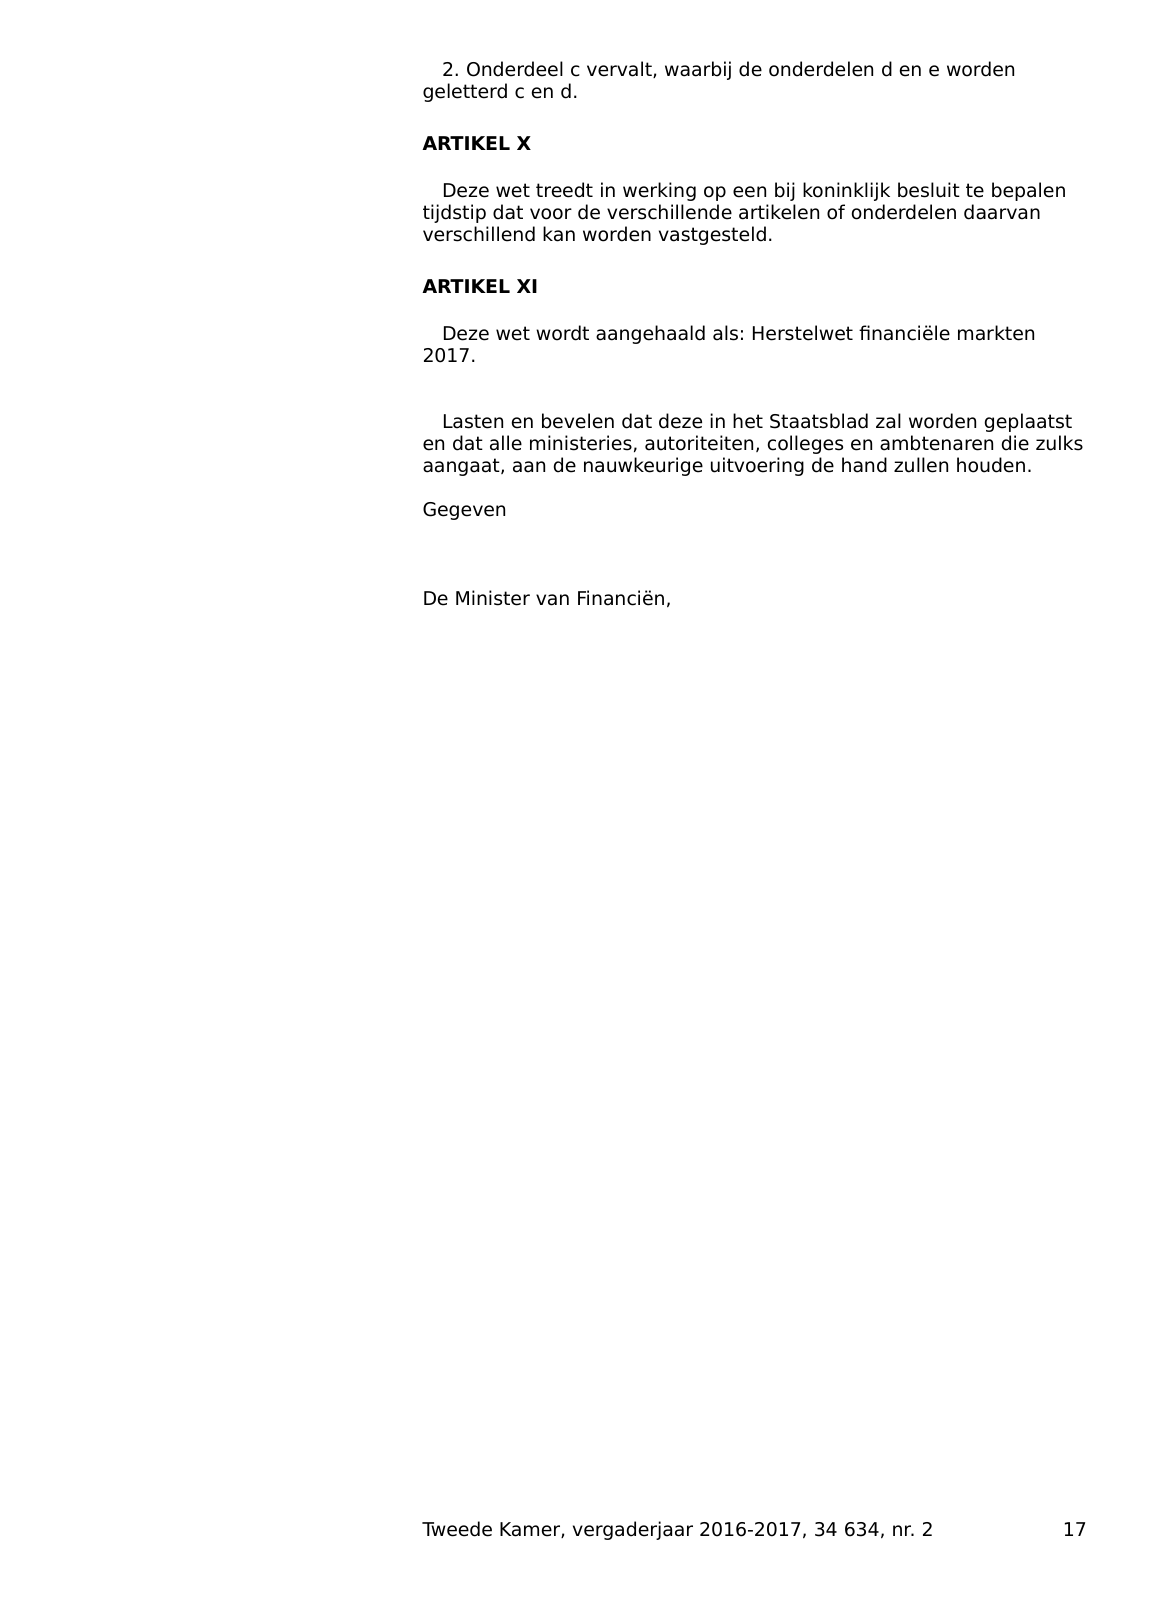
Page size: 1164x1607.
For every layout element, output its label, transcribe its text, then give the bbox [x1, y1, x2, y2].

text Lasten en bevelen dat deze in het Staatsblad zal worden geplaatst en dat alle ministeries, autoriteiten, colleges en ambtenaren die zulks aangaat, aan de nauwkeurige uitvoering de hand zullen houden. [422, 411, 1087, 477]
text Gegeven [422, 499, 1087, 521]
text Deze wet treedt in werking op een bij koninklijk besluit te bepalen tijdstip dat voor de verschillende artikelen of onderdelen daarvan verschillend kan worden vastgesteld. [422, 180, 1087, 246]
subtitle ARTIKEL XI [422, 276, 1087, 298]
subtitle ARTIKEL X [422, 133, 1087, 155]
text Deze wet wordt aangehaald als: Herstelwet financiële markten 2017. [422, 323, 1087, 367]
text De Minister van Financiën, [422, 588, 1087, 610]
text 2. Onderdeel c vervalt, waarbij de onderdelen d en e worden geletterd c en d. [422, 59, 1087, 103]
